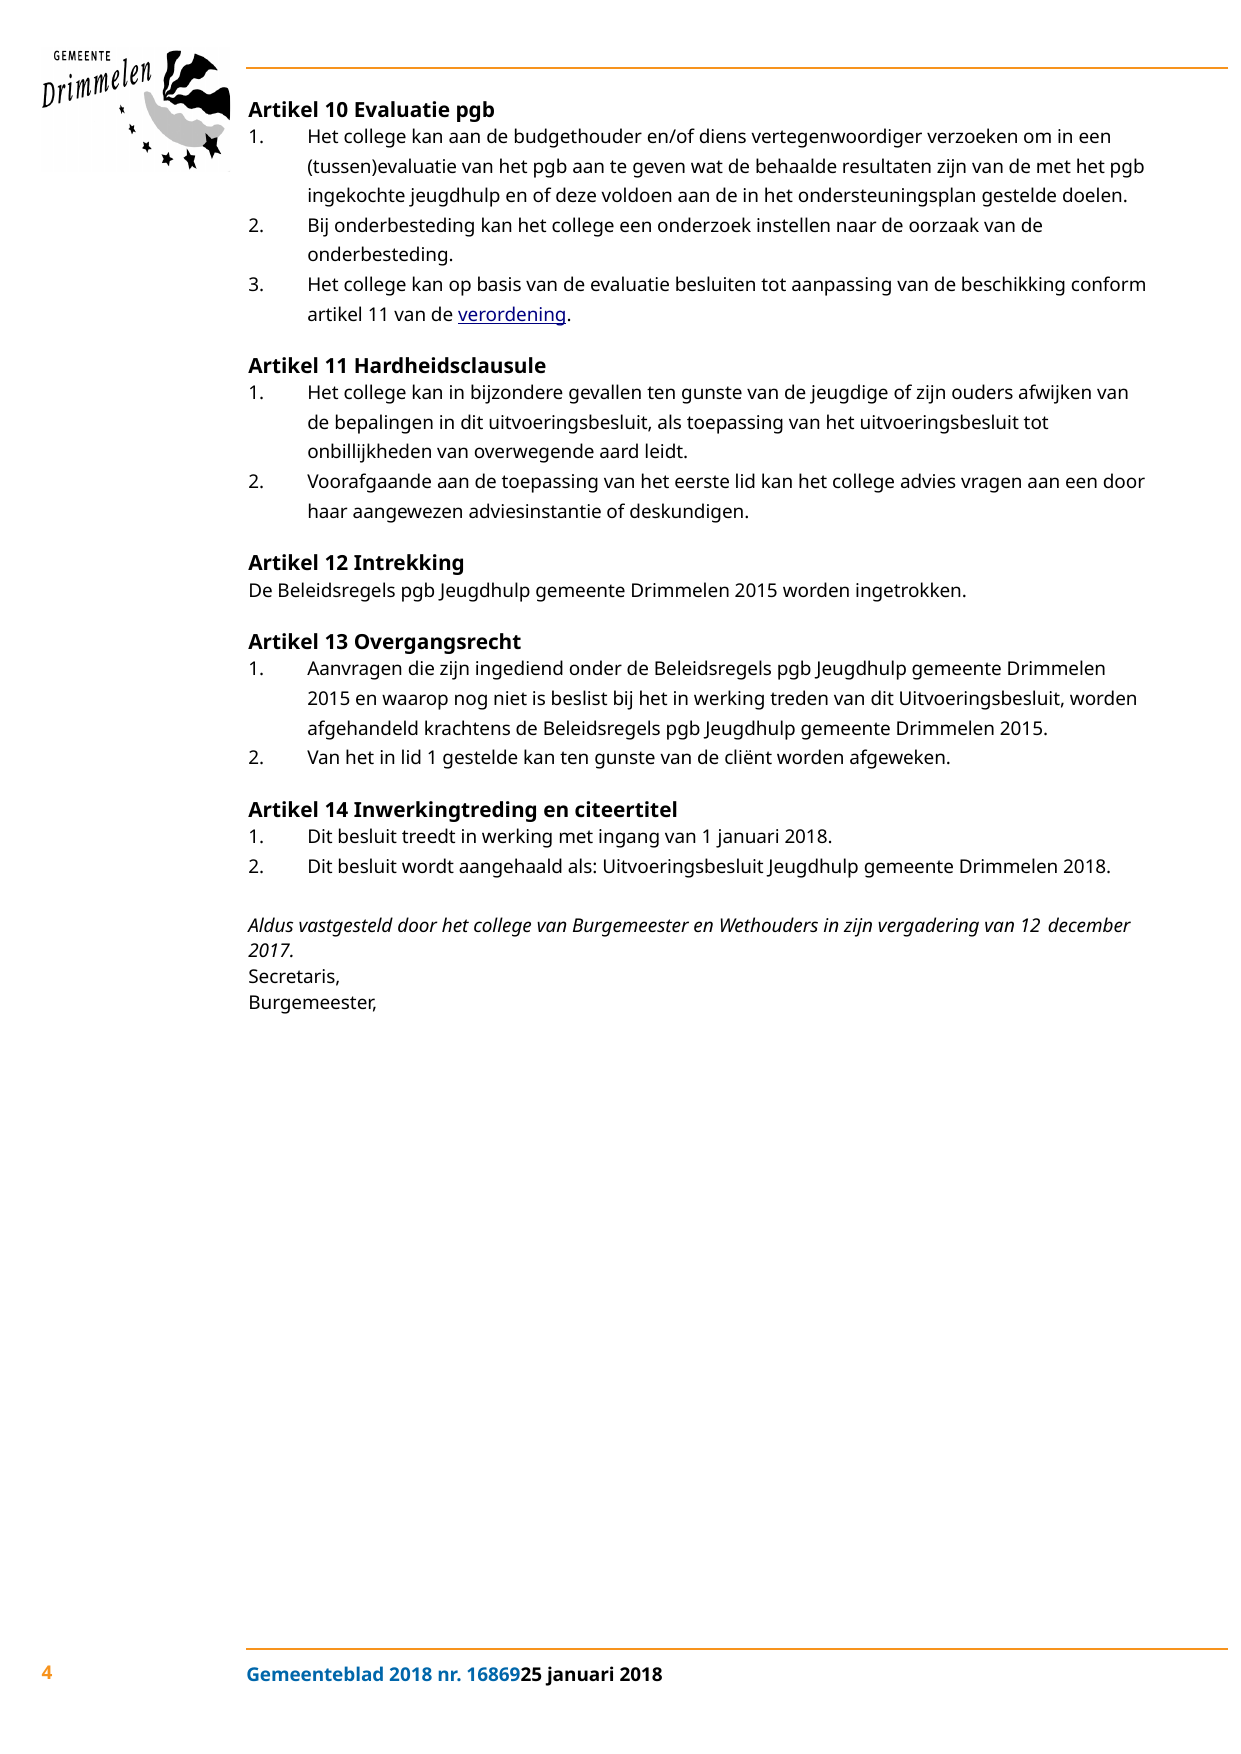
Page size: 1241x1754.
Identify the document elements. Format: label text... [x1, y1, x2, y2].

list Aanvragen die zijn ingediend onder de Beleidsregels pgb Jeugdhulp gemeente Drimmelen 2015 en waarop nog niet is beslist bij het in werking treden van dit Uitvoeringsbesluit, worden afgehandeld krachtens de Beleidsregels pgb Jeugdhulp gemeente Drimmelen 2015. [248, 656, 1152, 741]
text Aldus vastgesteld door het college van Burgemeester en Wethouders in zijn vergadering van 12 december 2017. [248, 912, 1152, 963]
list Voorafgaande aan de toepassing van het eerste lid kan het college advies vragen aan een door haar aangewezen adviesinstantie of deskundigen. [248, 468, 1152, 524]
text Artikel 14 Inwerkingtreding en citeertitel [248, 795, 1152, 823]
text Artikel 10 Evaluatie pgb [248, 95, 1152, 123]
text Secretaris, [248, 963, 1152, 989]
list Het college kan in bijzondere gevallen ten gunste van de jeugdige of zijn ouders afwijken van de bepalingen in dit uitvoeringsbesluit, als toepassing van het uitvoeringsbesluit tot onbillijkheden van overwegende aard leidt. [248, 379, 1152, 464]
text Artikel 13 Overgangsrecht [248, 627, 1152, 656]
text Artikel 11 Hardheidsclausule [248, 351, 1152, 379]
text Artikel 12 Intrekking [248, 548, 1152, 577]
list Dit besluit treedt in werking met ingang van 1 januari 2018. [248, 823, 1152, 849]
picture [41, 47, 231, 172]
list Het college kan op basis van de evaluatie besluiten tot aanpassing van de beschikking conform artikel 11 van de verordening. [248, 271, 1152, 326]
text De Beleidsregels pgb Jeugdhulp gemeente Drimmelen 2015 worden ingetrokken. [248, 577, 1152, 602]
list Dit besluit wordt aangehaald als: Uitvoeringsbesluit Jeugdhulp gemeente Drimmelen 2018. [248, 853, 1152, 878]
text Burgemeester, [248, 989, 1152, 1015]
list Bij onderbesteding kan het college een onderzoek instellen naar de oorzaak van de onderbesteding. [248, 212, 1152, 267]
list Het college kan aan de budgethouder en/of diens vertegenwoordiger verzoeken om in een (tussen)evaluatie van het pgb aan te geven wat de behaalde resultaten zijn van de met het pgb ingekochte jeugdhulp en of deze voldoen aan de in het ondersteuningsplan gestelde doelen. [248, 123, 1152, 208]
list Van het in lid 1 gestelde kan ten gunste van de cliënt worden afgeweken. [248, 744, 1152, 770]
